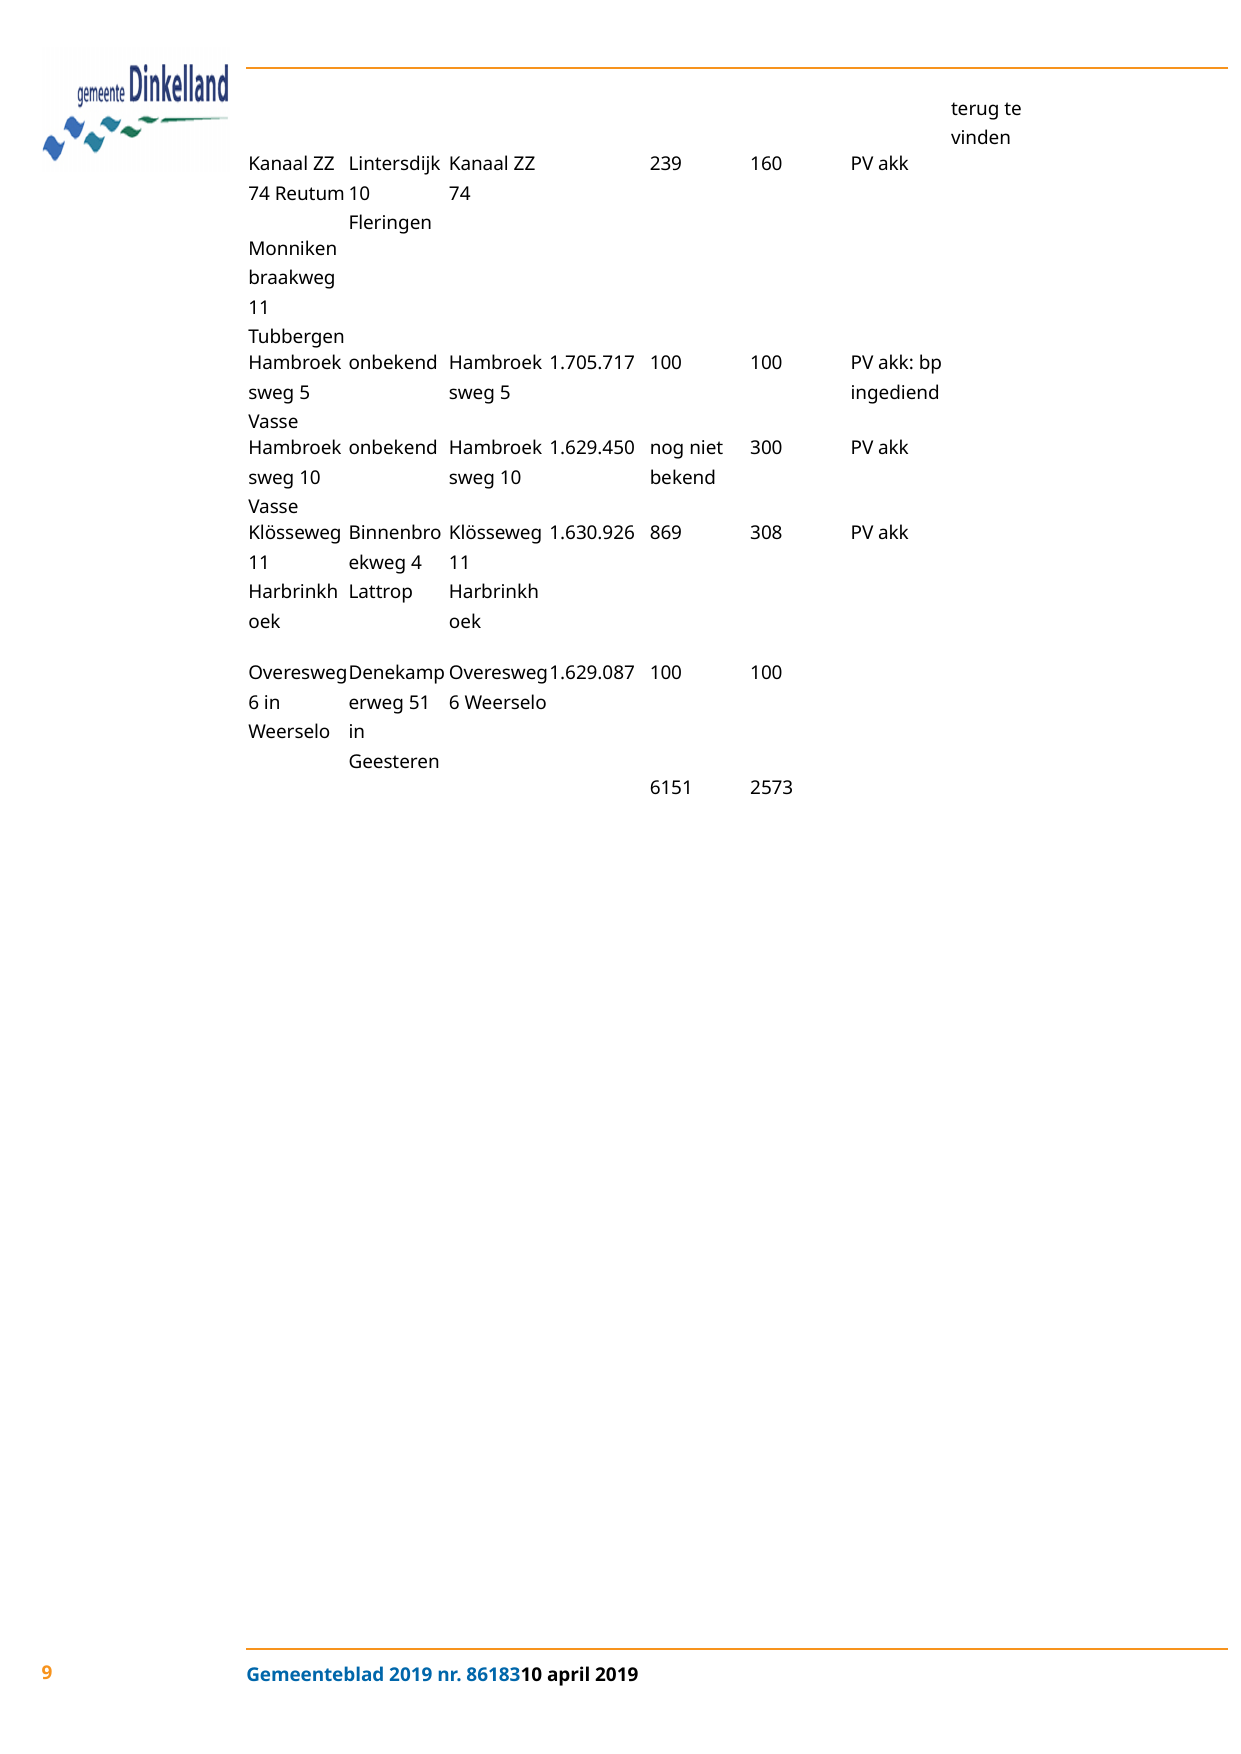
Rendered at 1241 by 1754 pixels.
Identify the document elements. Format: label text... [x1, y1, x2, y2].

table_cell [750, 235, 850, 349]
table_cell [951, 235, 1051, 349]
table_cell Denekamperweg 51 in Geesteren [348, 660, 449, 774]
table_cell PV akk [850, 519, 951, 634]
table_cell Kanaal ZZ 74 [449, 150, 549, 235]
table_cell 6151 [650, 774, 750, 800]
table_cell [549, 774, 649, 800]
table_cell 160 [750, 150, 850, 235]
table_cell PV akk [850, 150, 951, 235]
table_cell Hambroeksweg 5 [449, 350, 549, 434]
table_cell [248, 634, 348, 659]
table_cell [348, 634, 449, 659]
table_cell 100 [750, 350, 850, 434]
table_cell 2573 [750, 774, 850, 800]
table_cell [348, 235, 449, 349]
table_cell [248, 95, 348, 150]
table_cell Hambroeksweg 10 [449, 434, 549, 519]
table_cell [248, 774, 348, 800]
table_cell [1051, 774, 1152, 800]
table_cell [951, 350, 1051, 434]
table_cell [1051, 434, 1152, 519]
table_cell [1051, 95, 1152, 150]
table_cell 100 [750, 660, 850, 774]
table_cell 1.630.926 [549, 519, 649, 634]
table_cell [850, 634, 951, 659]
table_cell Binnenbroekweg 4 Lattrop [348, 519, 449, 634]
table_cell [1051, 634, 1152, 659]
table_cell [549, 95, 649, 150]
table_cell [951, 660, 1051, 774]
table_cell 1.705.717 [549, 350, 649, 434]
table_cell [449, 95, 549, 150]
table_cell Lintersdijk 10 Fleringen [348, 150, 449, 235]
table_cell [449, 634, 549, 659]
table_cell [549, 634, 649, 659]
table_cell [1051, 350, 1152, 434]
table_cell 1.629.450 [549, 434, 649, 519]
table_cell [951, 519, 1051, 634]
table_cell [1051, 235, 1152, 349]
table_cell Overesweg 6 Weerselo [449, 660, 549, 774]
table_cell 300 [750, 434, 850, 519]
table_cell [348, 95, 449, 150]
table_cell [1051, 660, 1152, 774]
table_cell Hambroeksweg 10 Vasse [248, 434, 348, 519]
table_cell Overesweg 6 in Weerselo [248, 660, 348, 774]
table_cell Kanaal ZZ 74 Reutum [248, 150, 348, 235]
table_cell 869 [650, 519, 750, 634]
table_cell [951, 634, 1051, 659]
table_cell [850, 235, 951, 349]
table_cell [348, 774, 449, 800]
table_cell PV akk [850, 434, 951, 519]
table_cell onbekend [348, 434, 449, 519]
table_cell [951, 150, 1051, 235]
table_cell 308 [750, 519, 850, 634]
table_cell [951, 434, 1051, 519]
table_cell [850, 95, 951, 150]
table_cell 100 [650, 660, 750, 774]
table_cell [750, 634, 850, 659]
table_cell 239 [650, 150, 750, 235]
picture [41, 47, 231, 172]
table_cell [449, 235, 549, 349]
table_cell terug te vinden [951, 95, 1051, 150]
table_cell Monnikenbraakweg 11 Tubbergen [248, 235, 348, 349]
table_cell Hambroeksweg 5 Vasse [248, 350, 348, 434]
table_cell 100 [650, 350, 750, 434]
table_cell 1.629.087 [549, 660, 649, 774]
table_cell [549, 150, 649, 235]
table_cell Klösseweg 11 Harbrinkhoek [449, 519, 549, 634]
table_cell [650, 95, 750, 150]
table_cell [1051, 519, 1152, 634]
table_cell [449, 774, 549, 800]
table_cell [750, 95, 850, 150]
table_cell PV akk: bp ingediend [850, 350, 951, 434]
table_cell [650, 634, 750, 659]
table_cell nog niet bekend [650, 434, 750, 519]
table_cell onbekend [348, 350, 449, 434]
table_cell [850, 774, 951, 800]
table_cell [650, 235, 750, 349]
table_cell Klösseweg 11 Harbrinkhoek [248, 519, 348, 634]
table_cell [951, 774, 1051, 800]
table_cell [549, 235, 649, 349]
table_cell [850, 660, 951, 774]
table_cell [1051, 150, 1152, 235]
